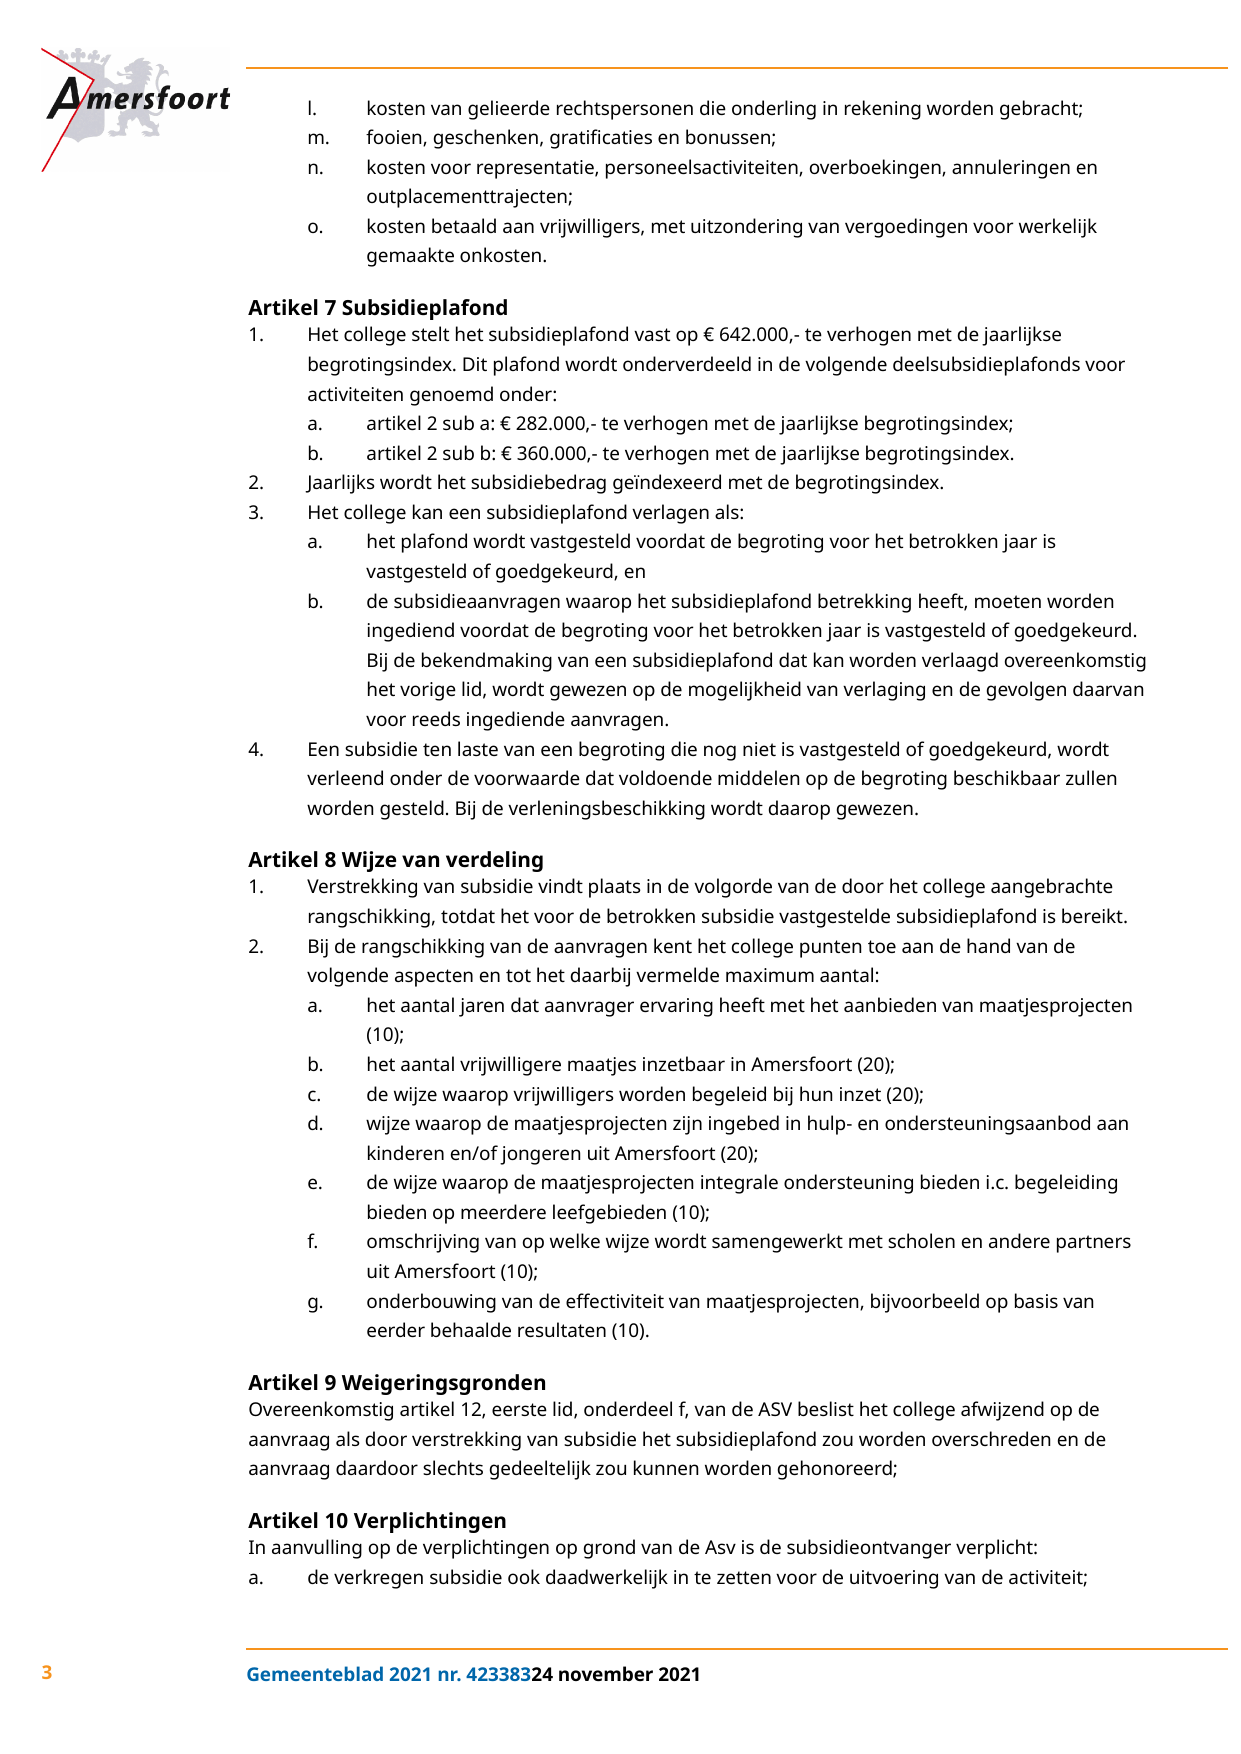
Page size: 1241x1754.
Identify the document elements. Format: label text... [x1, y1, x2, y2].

text In aanvulling op de verplichtingen op grond van de Asv is de subsidieontvanger verplicht: [248, 1534, 1152, 1560]
list Verstrekking van subsidie vindt plaats in de volgorde van de door het college aangebrachte rangschikking, totdat het voor de betrokken subsidie vastgestelde subsidieplafond is bereikt. [248, 874, 1152, 929]
picture [41, 47, 231, 172]
text Overeenkomstig artikel 12, eerste lid, onderdeel f, van de ASV beslist het college afwijzend op de aanvraag als door verstrekking van subsidie het subsidieplafond zou worden overschreden en de aanvraag daardoor slechts gedeeltelijk zou kunnen worden gehonoreerd; [248, 1396, 1152, 1481]
list de subsidieaanvragen waarop het subsidieplafond betrekking heeft, moeten worden ingediend voordat de begroting voor het betrokken jaar is vastgesteld of goedgekeurd. [307, 588, 1152, 643]
text Artikel 9 Weigeringsgronden [248, 1368, 1152, 1396]
list het plafond wordt vastgesteld voordat de begroting voor het betrokken jaar is vastgesteld of goedgekeurd, en [307, 529, 1152, 584]
text Artikel 8 Wijze van verdeling [248, 845, 1152, 874]
list Bij de bekendmaking van een subsidieplafond dat kan worden verlaagd overeenkomstig het vorige lid, wordt gewezen op de mogelijkheid van verlaging en de gevolgen daarvan voor reeds ingediende aanvragen. [307, 647, 1152, 732]
list het aantal vrijwilligere maatjes inzetbaar in Amersfoort (20); [307, 1051, 1152, 1077]
text Artikel 7 Subsidieplafond [248, 293, 1152, 322]
list het aantal jaren dat aanvrager ervaring heeft met het aanbieden van maatjesprojecten (10); [307, 992, 1152, 1047]
list de wijze waarop de maatjesprojecten integrale ondersteuning bieden i.c. begeleiding bieden op meerdere leefgebieden (10); [307, 1169, 1152, 1225]
list de wijze waarop vrijwilligers worden begeleid bij hun inzet (20); [307, 1081, 1152, 1107]
list kosten voor representatie, personeelsactiviteiten, overboekingen, annuleringen en outplacementtrajecten; [307, 154, 1152, 209]
list Het college stelt het subsidieplafond vast op € 642.000,- te verhogen met de jaarlijkse begrotingsindex. Dit plafond wordt onderverdeeld in de volgende deelsubsidieplafonds voor activiteiten genoemd onder: [248, 322, 1152, 406]
list Een subsidie ten laste van een begroting die nog niet is vastgesteld of goedgekeurd, wordt verleend onder de voorwaarde dat voldoende middelen op de begroting beschikbaar zullen worden gesteld. Bij de verleningsbeschikking wordt daarop gewezen. [248, 736, 1152, 821]
text Artikel 10 Verplichtingen [248, 1506, 1152, 1534]
list Jaarlijks wordt het subsidiebedrag geïndexeerd met de begrotingsindex. [248, 469, 1152, 495]
list Het college kan een subsidieplafond verlagen als: [248, 499, 1152, 525]
list onderbouwing van de effectiviteit van maatjesprojecten, bijvoorbeeld op basis van eerder behaalde resultaten (10). [307, 1288, 1152, 1343]
list de verkregen subsidie ook daadwerkelijk in te zetten voor de uitvoering van de activiteit; [248, 1564, 1152, 1590]
list kosten van gelieerde rechtspersonen die onderling in rekening worden gebracht; [307, 95, 1152, 121]
list fooien, geschenken, gratificaties en bonussen; [307, 124, 1152, 150]
list artikel 2 sub a: € 282.000,- te verhogen met de jaarlijkse begrotingsindex; [307, 410, 1152, 436]
list wijze waarop de maatjesprojecten zijn ingebed in hulp- en ondersteuningsaanbod aan kinderen en/of jongeren uit Amersfoort (20); [307, 1110, 1152, 1166]
list kosten betaald aan vrijwilligers, met uitzondering van vergoedingen voor werkelijk gemaakte onkosten. [307, 213, 1152, 268]
list omschrijving van op welke wijze wordt samengewerkt met scholen en andere partners uit Amersfoort (10); [307, 1229, 1152, 1284]
list Bij de rangschikking van de aanvragen kent het college punten toe aan de hand van de volgende aspecten en tot het daarbij vermelde maximum aantal: [248, 933, 1152, 988]
list artikel 2 sub b: € 360.000,- te verhogen met de jaarlijkse begrotingsindex. [307, 440, 1152, 466]
